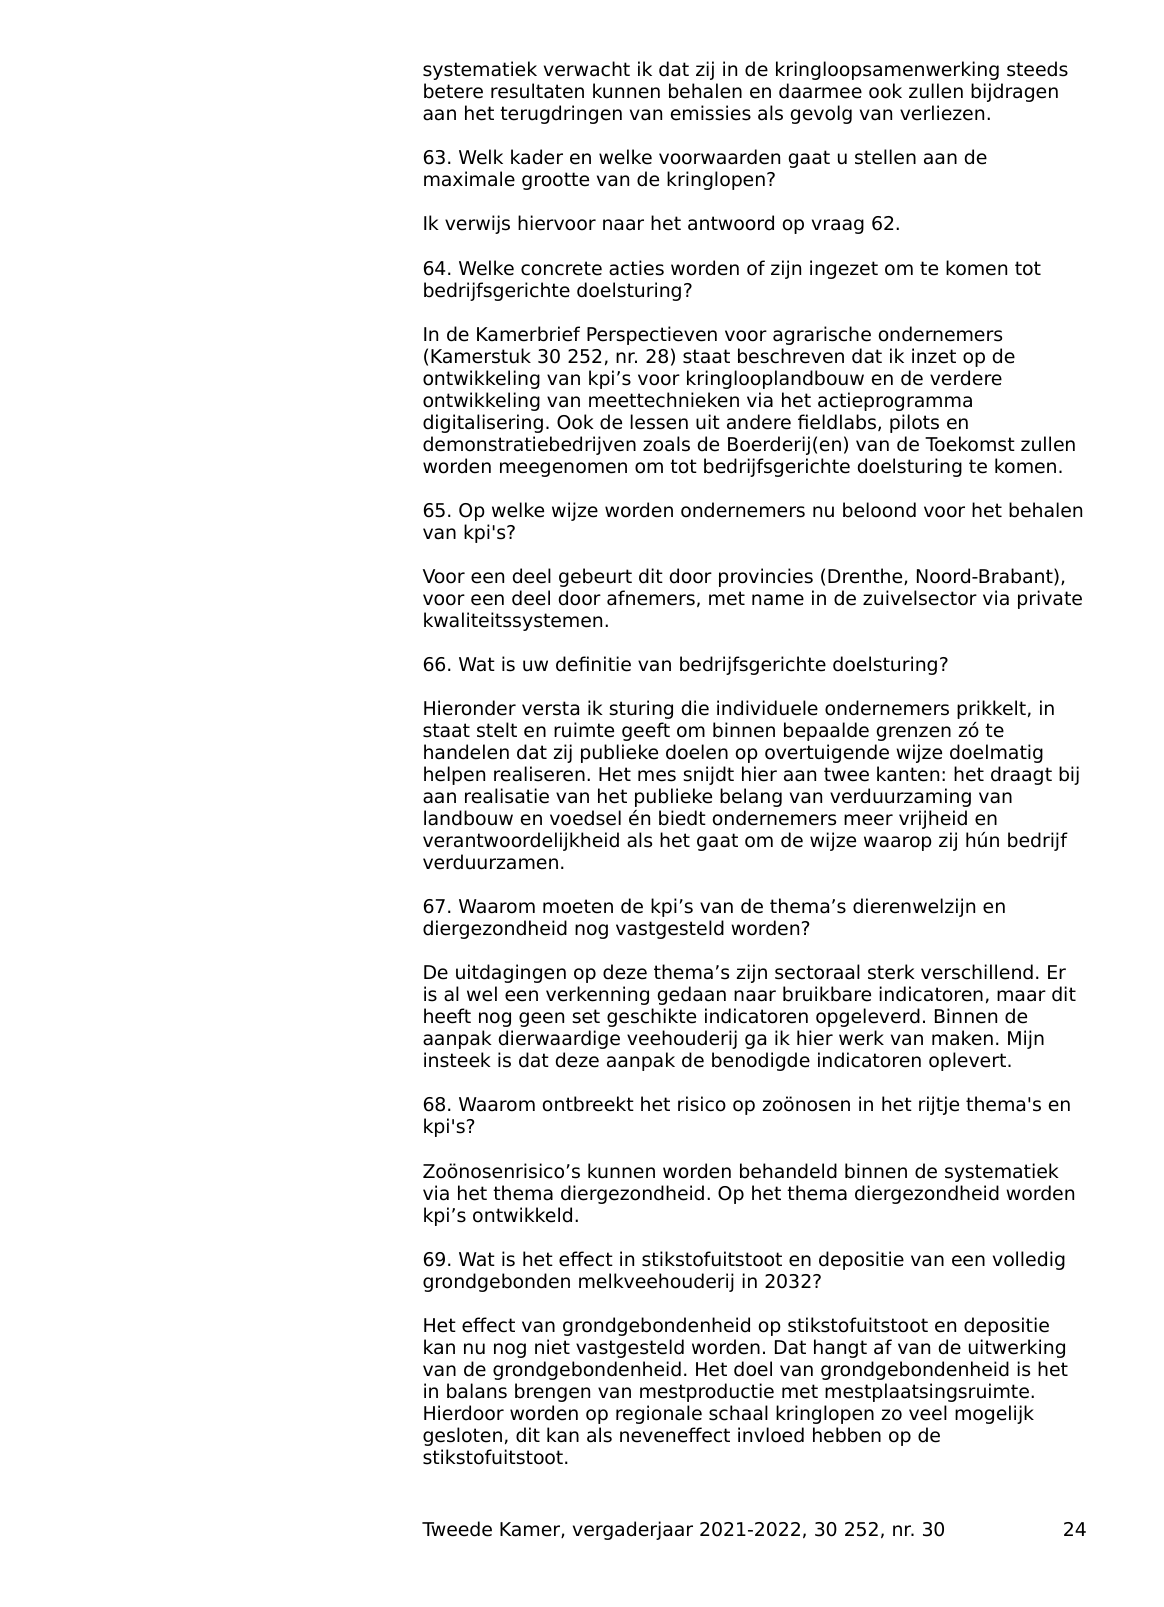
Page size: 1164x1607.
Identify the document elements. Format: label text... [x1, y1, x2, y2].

text 67. Waarom moeten de kpi’s van de thema’s dierenwelzijn en diergezondheid nog vastgesteld worden? [422, 896, 1087, 940]
text Zoönosenrisico’s kunnen worden behandeld binnen de systematiek via het thema diergezondheid. Op het thema diergezondheid worden kpi’s ontwikkeld. [422, 1161, 1087, 1226]
text Hieronder versta ik sturing die individuele ondernemers prikkelt, in staat stelt en ruimte geeft om binnen bepaalde grenzen zó te handelen dat zij publieke doelen op overtuigende wijze doelmatig helpen realiseren. Het mes snijdt hier aan twee kanten: het draagt bij aan realisatie van het publieke belang van verduurzaming van landbouw en voedsel én biedt ondernemers meer vrijheid en verantwoordelijkheid als het gaat om de wijze waarop zij hún bedrijf verduurzamen. [422, 698, 1087, 874]
text In de Kamerbrief Perspectieven voor agrarische ondernemers (Kamerstuk 30 252, nr. 28) staat beschreven dat ik inzet op de ontwikkeling van kpi’s voor kringlooplandbouw en de verdere ontwikkeling van meettechnieken via het actieprogramma digitalisering. Ook de lessen uit andere fieldlabs, pilots en demonstratiebedrijven zoals de Boerderij(en) van de Toekomst zullen worden meegenomen om tot bedrijfsgerichte doelsturing te komen. [422, 324, 1087, 477]
text Het effect van grondgebondenheid op stikstofuitstoot en depositie kan nu nog niet vastgesteld worden. Dat hangt af van de uitwerking van de grondgebondenheid. Het doel van grondgebondenheid is het in balans brengen van mestproductie met mestplaatsingsruimte. Hierdoor worden op regionale schaal kringlopen zo veel mogelijk gesloten, dit kan als neveneffect invloed hebben op de stikstofuitstoot. [422, 1315, 1087, 1469]
text 65. Op welke wijze worden ondernemers nu beloond voor het behalen van kpi's? [422, 500, 1087, 544]
text 68. Waarom ontbreekt het risico op zoönosen in het rijtje thema's en kpi's? [422, 1094, 1087, 1138]
text 69. Wat is het effect in stikstofuitstoot en depositie van een volledig grondgebonden melkveehouderij in 2032? [422, 1249, 1087, 1293]
text Ik verwijs hiervoor naar het antwoord op vraag 62. [422, 213, 1087, 235]
text 63. Welk kader en welke voorwaarden gaat u stellen aan de maximale grootte van de kringlopen? [422, 147, 1087, 191]
text Voor een deel gebeurt dit door provincies (Drenthe, Noord-Brabant), voor een deel door afnemers, met name in de zuivelsector via private kwaliteitssystemen. [422, 566, 1087, 632]
text De uitdagingen op deze thema’s zijn sectoraal sterk verschillend. Er is al wel een verkenning gedaan naar bruikbare indicatoren, maar dit heeft nog geen set geschikte indicatoren opgeleverd. Binnen de aanpak dierwaardige veehouderij ga ik hier werk van maken. Mijn insteek is dat deze aanpak de benodigde indicatoren oplevert. [422, 962, 1087, 1072]
text systematiek verwacht ik dat zij in de kringloopsamenwerking steeds betere resultaten kunnen behalen en daarmee ook zullen bijdragen aan het terugdringen van emissies als gevolg van verliezen. [422, 59, 1087, 125]
text 66. Wat is uw definitie van bedrijfsgerichte doelsturing? [422, 654, 1087, 676]
text 64. Welke concrete acties worden of zijn ingezet om te komen tot bedrijfsgerichte doelsturing? [422, 257, 1087, 301]
